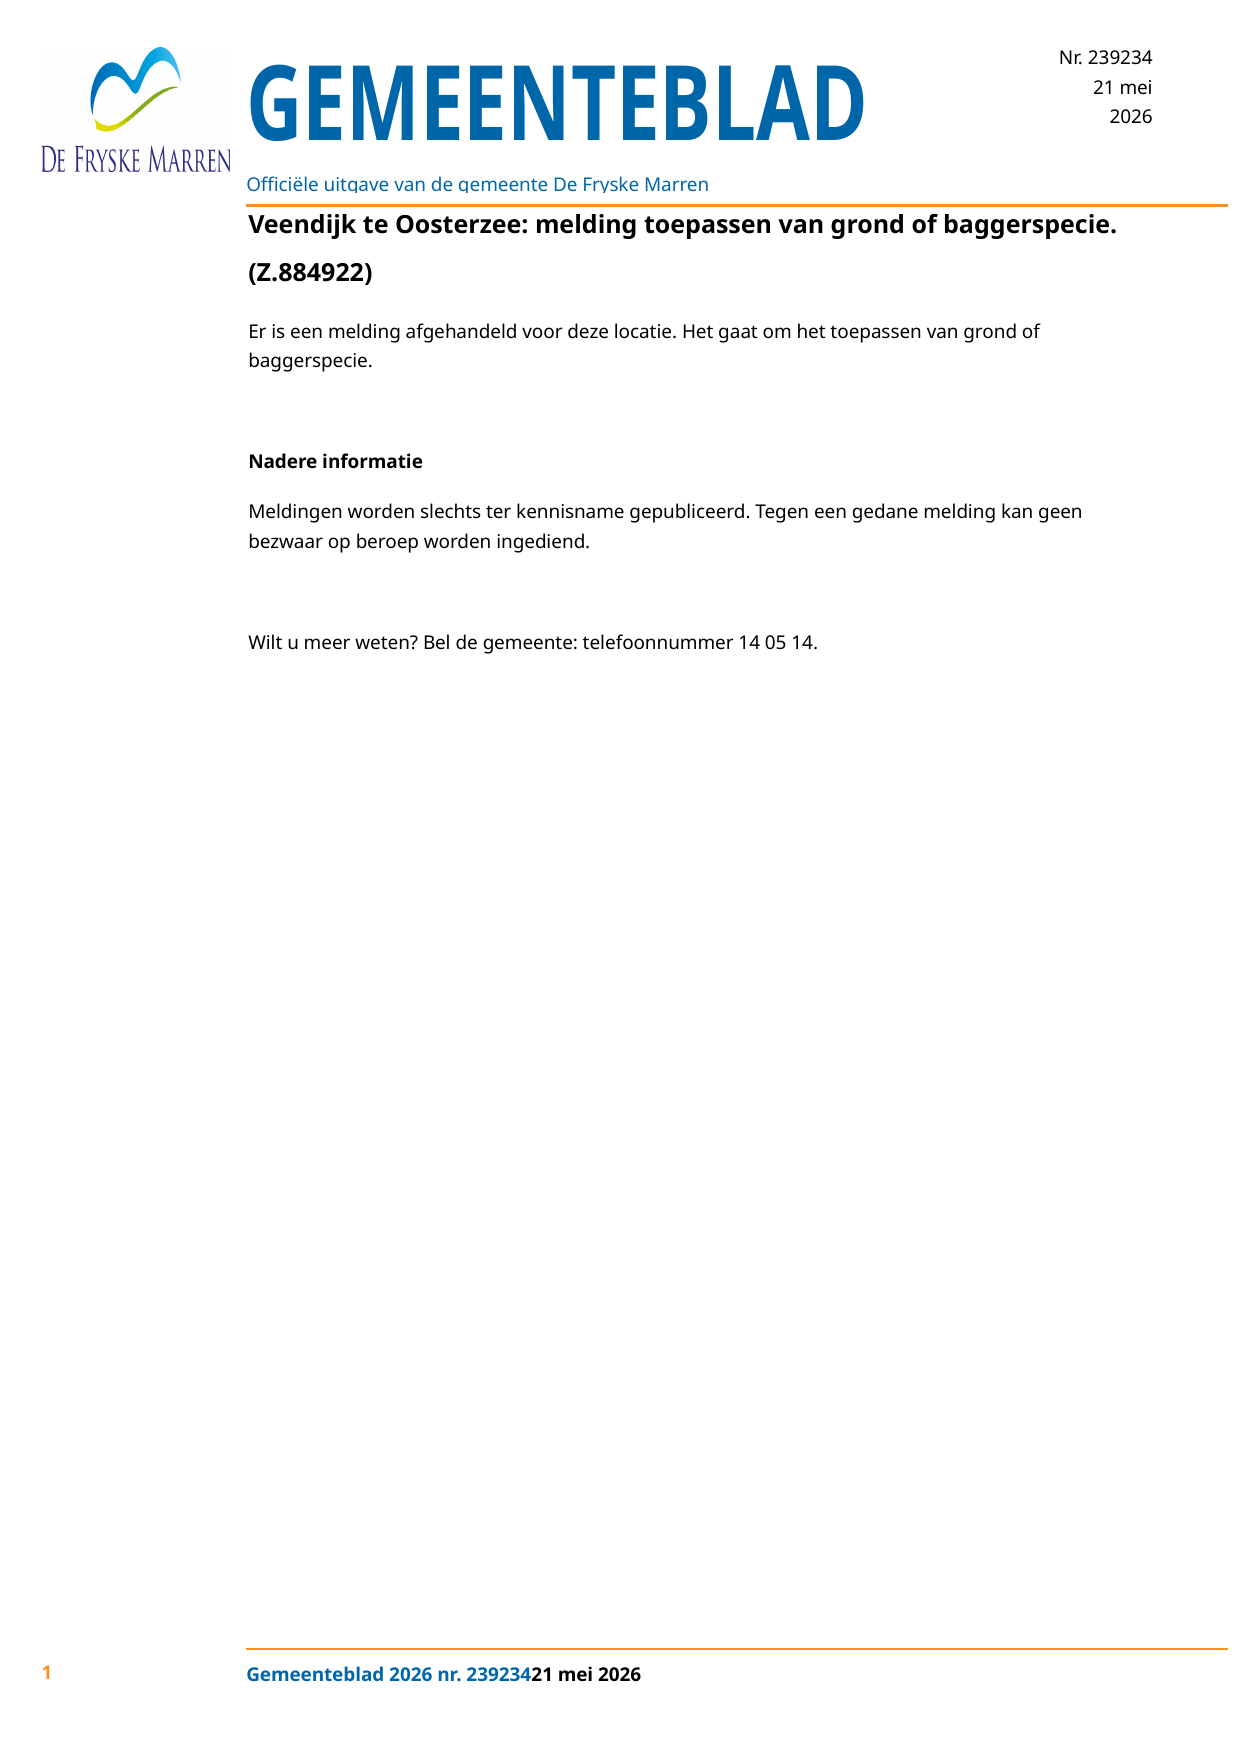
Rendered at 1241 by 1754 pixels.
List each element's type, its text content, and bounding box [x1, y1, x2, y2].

picture [41, 47, 231, 172]
text Wilt u meer weten? Bel de gemeente: telefoonnummer 14 05 14. [248, 629, 1152, 655]
text Meldingen worden slechts ter kennisname gepubliceerd. Tegen een gedane melding kan geen bezwaar op beroep worden ingediend. [248, 499, 1152, 554]
text Er is een melding afgehandeld voor deze locatie. Het gaat om het toepassen van grond of baggerspecie. [248, 318, 1152, 373]
text Veendijk te Oosterzee: melding toepassen van grond of baggerspecie. (Z.884922) [248, 207, 1152, 288]
text Nadere informatie [248, 448, 1152, 474]
